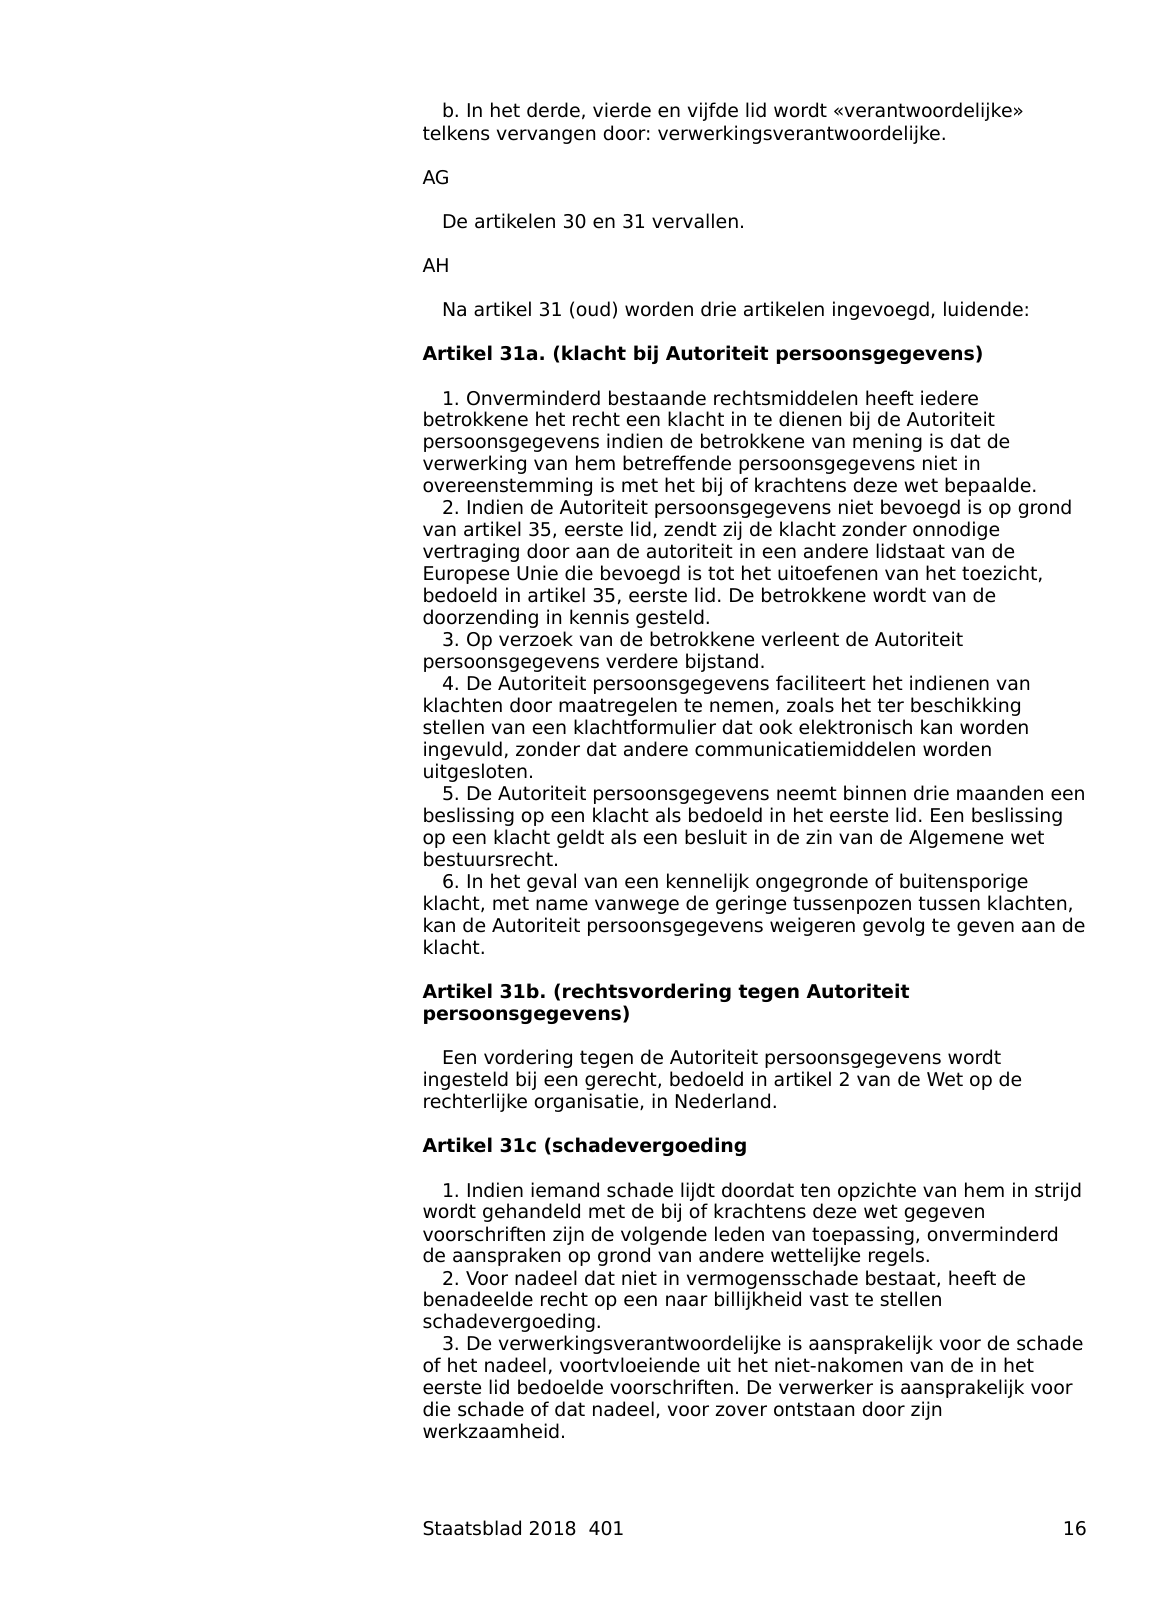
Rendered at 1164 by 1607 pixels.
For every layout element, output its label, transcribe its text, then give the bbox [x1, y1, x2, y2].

text Een vordering tegen de Autoriteit persoonsgegevens wordt ingesteld bij een gerecht, bedoeld in artikel 2 van de Wet op de rechterlijke organisatie, in Nederland. [422, 1047, 1087, 1113]
text De artikelen 30 en 31 vervallen. [422, 211, 1087, 233]
text Na artikel 31 (oud) worden drie artikelen ingevoegd, luidende: [422, 299, 1087, 321]
text 2. Indien de Autoriteit persoonsgegevens niet bevoegd is op grond van artikel 35, eerste lid, zendt zij de klacht zonder onnodige vertraging door aan de autoriteit in een andere lidstaat van de Europese Unie die bevoegd is tot het uitoefenen van het toezicht, bedoeld in artikel 35, eerste lid. De betrokkene wordt van de doorzending in kennis gesteld. [422, 497, 1087, 629]
subtitle Artikel 31b. (rechtsvordering tegen Autoriteit persoonsgegevens) [422, 981, 1087, 1025]
text 3. De verwerkingsverantwoordelijke is aansprakelijk voor de schade of het nadeel, voortvloeiende uit het niet-nakomen van de in het eerste lid bedoelde voorschriften. De verwerker is aansprakelijk voor die schade of dat nadeel, voor zover ontstaan door zijn werkzaamheid. [422, 1333, 1087, 1443]
text 1. Onverminderd bestaande rechtsmiddelen heeft iedere betrokkene het recht een klacht in te dienen bij de Autoriteit persoonsgegevens indien de betrokkene van mening is dat de verwerking van hem betreffende persoonsgegevens niet in overeenstemming is met het bij of krachtens deze wet bepaalde. [422, 387, 1087, 497]
text 2. Voor nadeel dat niet in vermogensschade bestaat, heeft de benadeelde recht op een naar billijkheid vast te stellen schadevergoeding. [422, 1267, 1087, 1333]
subtitle Artikel 31a. (klacht bij Autoriteit persoonsgegevens) [422, 343, 1087, 365]
text AH [422, 255, 1087, 277]
text 3. Op verzoek van de betrokkene verleent de Autoriteit persoonsgegevens verdere bijstand. [422, 629, 1087, 673]
text 4. De Autoriteit persoonsgegevens faciliteert het indienen van klachten door maatregelen te nemen, zoals het ter beschikking stellen van een klachtformulier dat ook elektronisch kan worden ingevuld, zonder dat andere communicatiemiddelen worden uitgesloten. [422, 673, 1087, 783]
text 1. Indien iemand schade lijdt doordat ten opzichte van hem in strijd wordt gehandeld met de bij of krachtens deze wet gegeven voorschriften zijn de volgende leden van toepassing, onverminderd de aanspraken op grond van andere wettelijke regels. [422, 1179, 1087, 1267]
text 6. In het geval van een kennelijk ongegronde of buitensporige klacht, met name vanwege de geringe tussenpozen tussen klachten, kan de Autoriteit persoonsgegevens weigeren gevolg te geven aan de klacht. [422, 871, 1087, 959]
text AG [422, 167, 1087, 188]
text 5. De Autoriteit persoonsgegevens neemt binnen drie maanden een beslissing op een klacht als bedoeld in het eerste lid. Een beslissing op een klacht geldt als een besluit in de zin van de Algemene wet bestuursrecht. [422, 783, 1087, 871]
text b. In het derde, vierde en vijfde lid wordt «verantwoordelijke» telkens vervangen door: verwerkingsverantwoordelijke. [422, 100, 1087, 144]
subtitle Artikel 31c (schadevergoeding [422, 1135, 1087, 1157]
